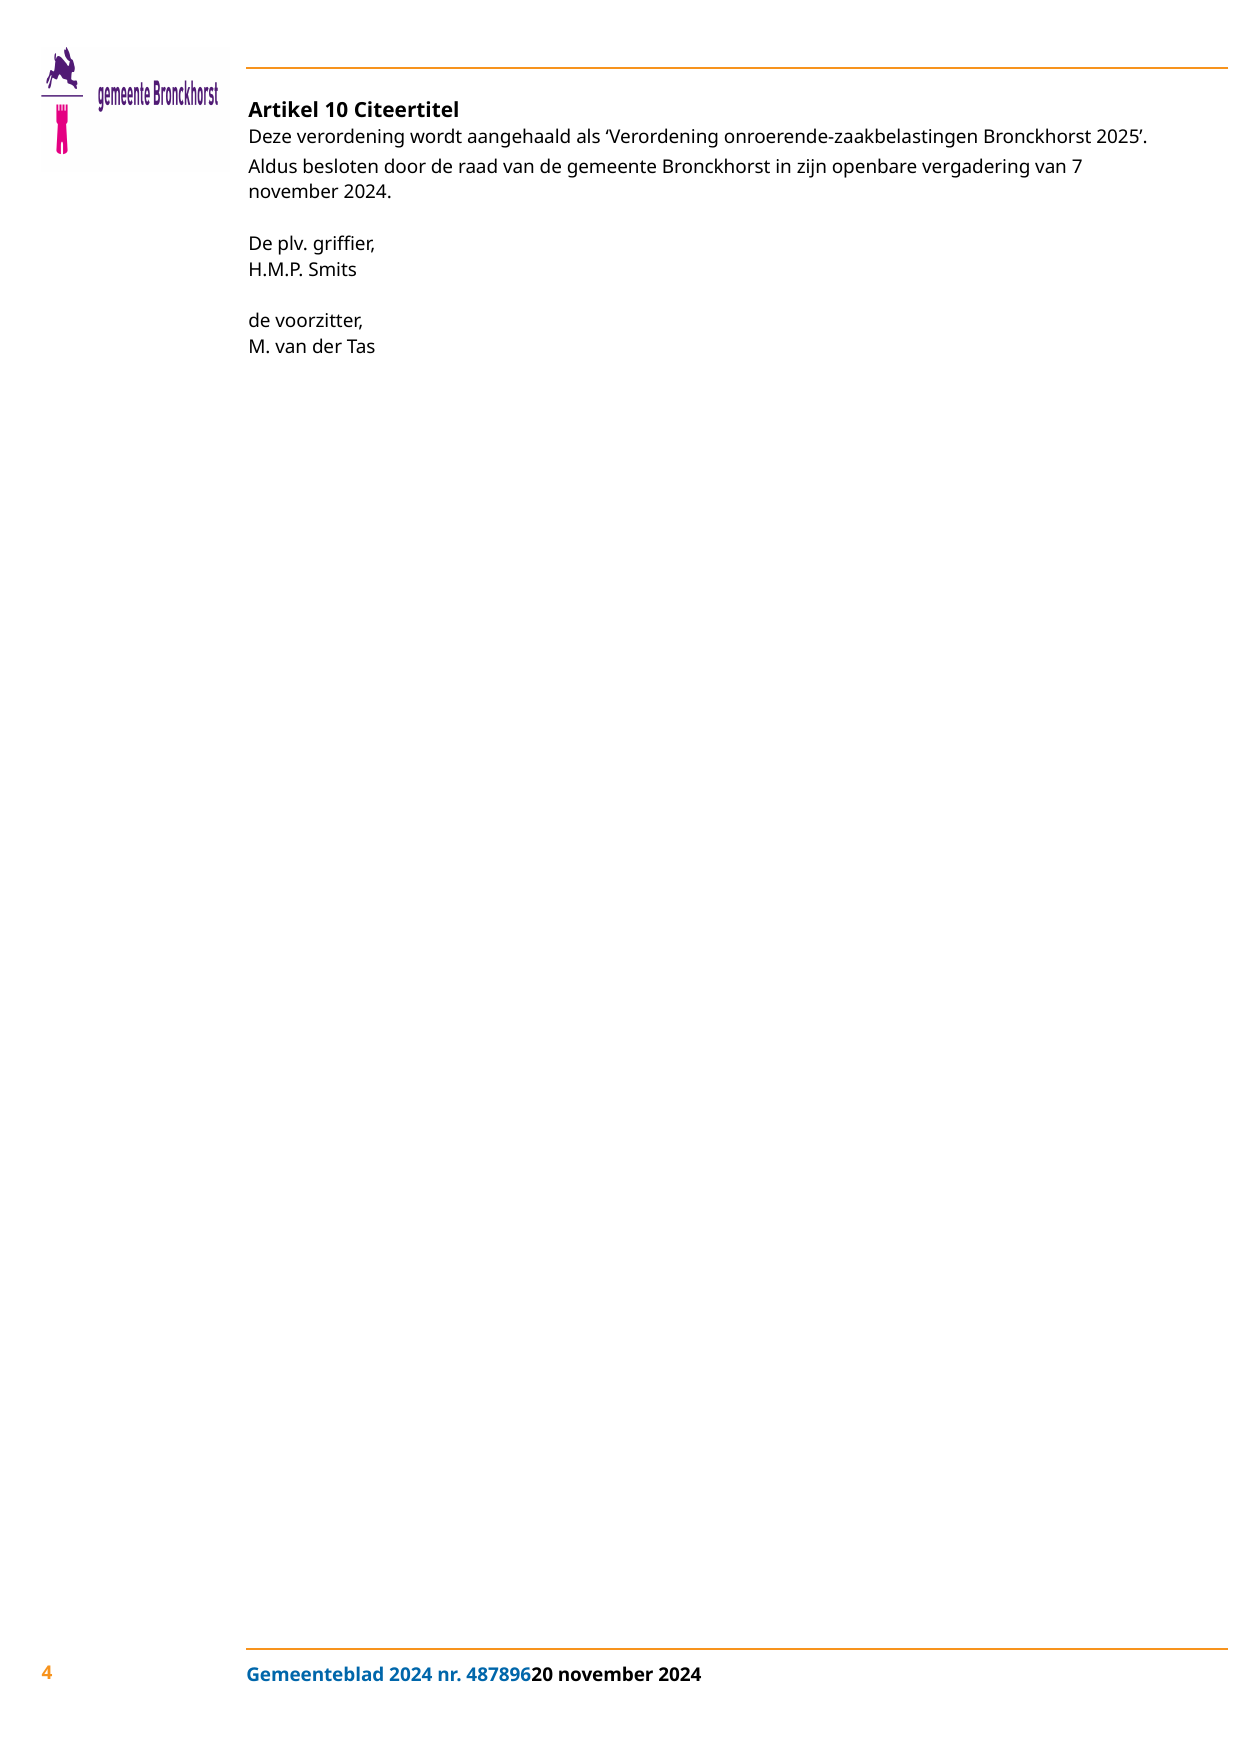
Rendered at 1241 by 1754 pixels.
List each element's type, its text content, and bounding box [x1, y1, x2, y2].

text H.M.P. Smits [248, 256, 1152, 281]
text Artikel 10 Citeertitel [248, 95, 1152, 123]
text Deze verordening wordt aangehaald als ‘Verordening onroerende-zaakbelastingen Bronckhorst 2025’. [248, 123, 1152, 149]
text De plv. griffier, [248, 230, 1152, 256]
text M. van der Tas [248, 333, 1152, 359]
text de voorzitter, [248, 307, 1152, 333]
picture [41, 47, 231, 172]
text Aldus besloten door de raad van de gemeente Bronckhorst in zijn openbare vergadering van 7 november 2024. [248, 153, 1152, 204]
